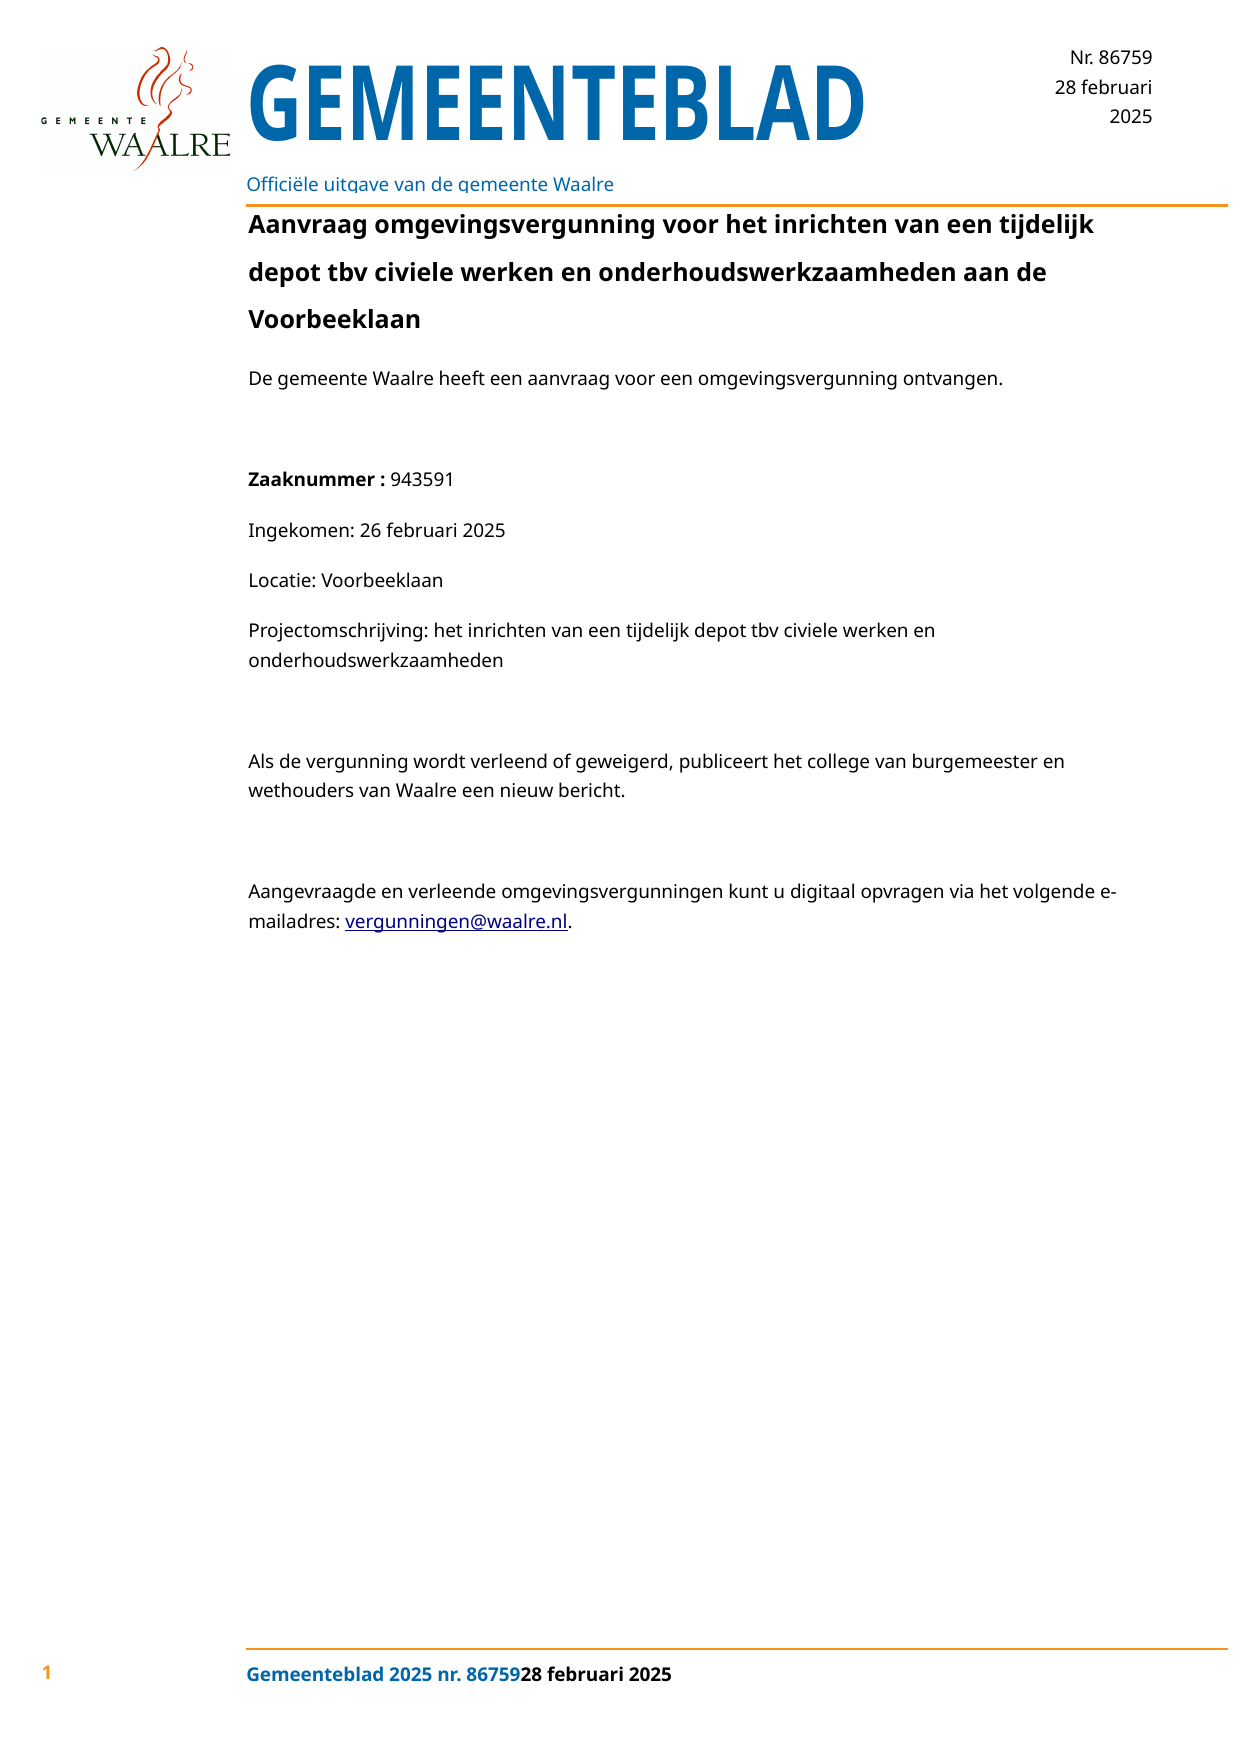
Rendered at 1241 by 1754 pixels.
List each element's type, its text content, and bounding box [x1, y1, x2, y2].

text Locatie: Voorbeeklaan [248, 567, 1152, 593]
text Aangevraagde en verleende omgevingsvergunningen kunt u digitaal opvragen via het volgende e-mailadres: vergunningen@waalre.nl. [248, 878, 1152, 934]
text Aanvraag omgevingsvergunning voor het inrichten van een tijdelijk depot tbv civiele werken en onderhoudswerkzaamheden aan de Voorbeeklaan [248, 207, 1152, 336]
picture [41, 47, 231, 172]
text De gemeente Waalre heeft een aanvraag voor een omgevingsvergunning ontvangen. [248, 366, 1152, 391]
text Zaaknummer : 943591 [248, 466, 1152, 492]
text Als de vergunning wordt verleend of geweigerd, publiceert het college van burgemeester en wethouders van Waalre een nieuw bericht. [248, 748, 1152, 803]
text Ingekomen: 26 februari 2025 [248, 517, 1152, 542]
text Projectomschrijving: het inrichten van een tijdelijk depot tbv civiele werken en onderhoudswerkzaamheden [248, 618, 1152, 673]
